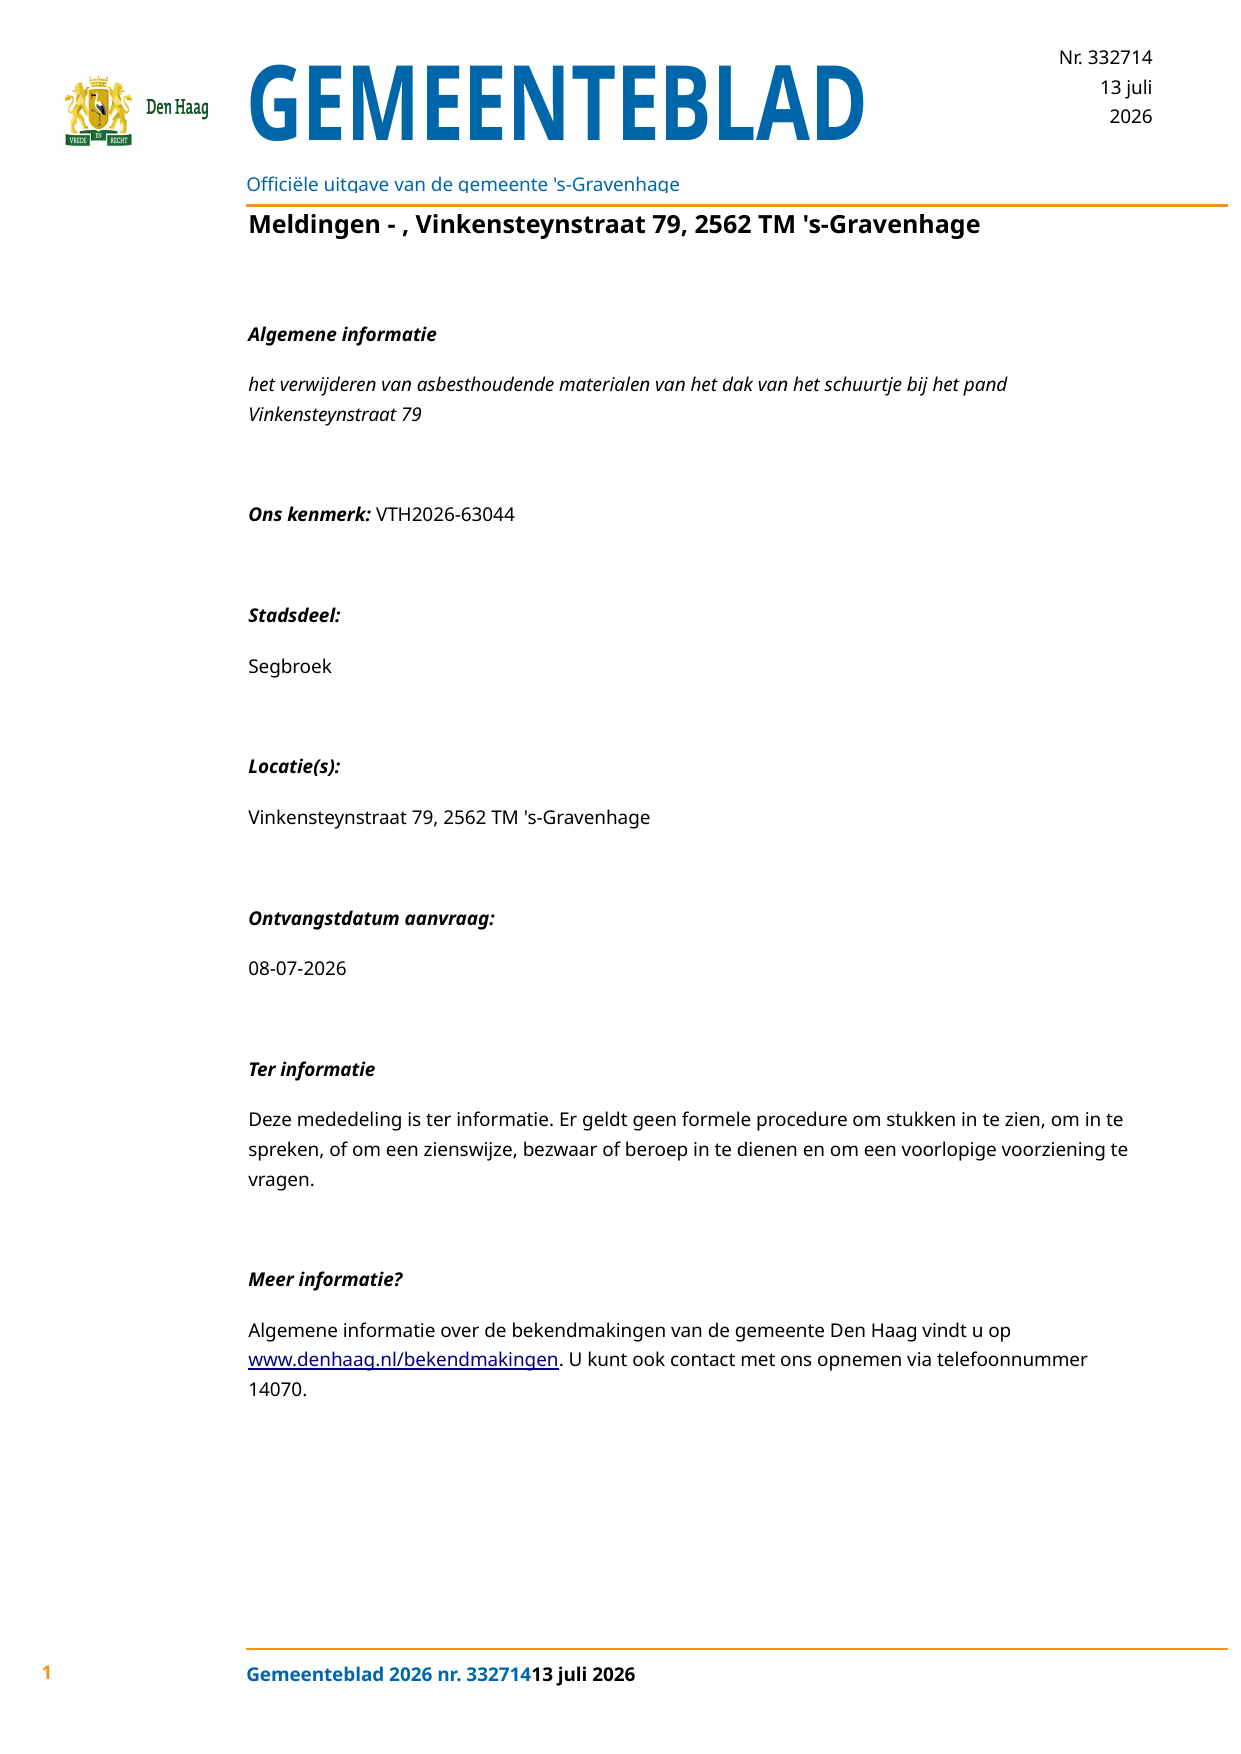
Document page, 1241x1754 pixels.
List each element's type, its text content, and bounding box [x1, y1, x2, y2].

text Meldingen - , Vinkensteynstraat 79, 2562 TM 's-Gravenhage [248, 207, 1152, 241]
text Meer informatie? [248, 1267, 1152, 1292]
text Ons kenmerk: VTH2026-63044 [248, 502, 1152, 527]
text Deze mededeling is ter informatie. Er geldt geen formele procedure om stukken in te zien, om in te spreken, of om een zienswijze, bezwaar of beroep in te dienen en om een voorlopige voorziening te vragen. [248, 1107, 1152, 1191]
text 08-07-2026 [248, 955, 1152, 981]
text het verwijderen van asbesthoudende materialen van het dak van het schuurtje bij het pand Vinkensteynstraat 79 [248, 371, 1152, 426]
text Ter informatie [248, 1056, 1152, 1082]
picture [41, 47, 231, 172]
text Algemene informatie [248, 321, 1152, 346]
text Stadsdeel: [248, 602, 1152, 628]
text Algemene informatie over de bekendmakingen van de gemeente Den Haag vindt u op www.denhaag.nl/bekendmakingen. U kunt ook contact met ons opnemen via telefoonnummer 14070. [248, 1317, 1152, 1402]
text Segbroek [248, 653, 1152, 678]
text Locatie(s): [248, 754, 1152, 779]
text Ontvangstdatum aanvraag: [248, 905, 1152, 931]
text Vinkensteynstraat 79, 2562 TM 's-Gravenhage [248, 804, 1152, 830]
